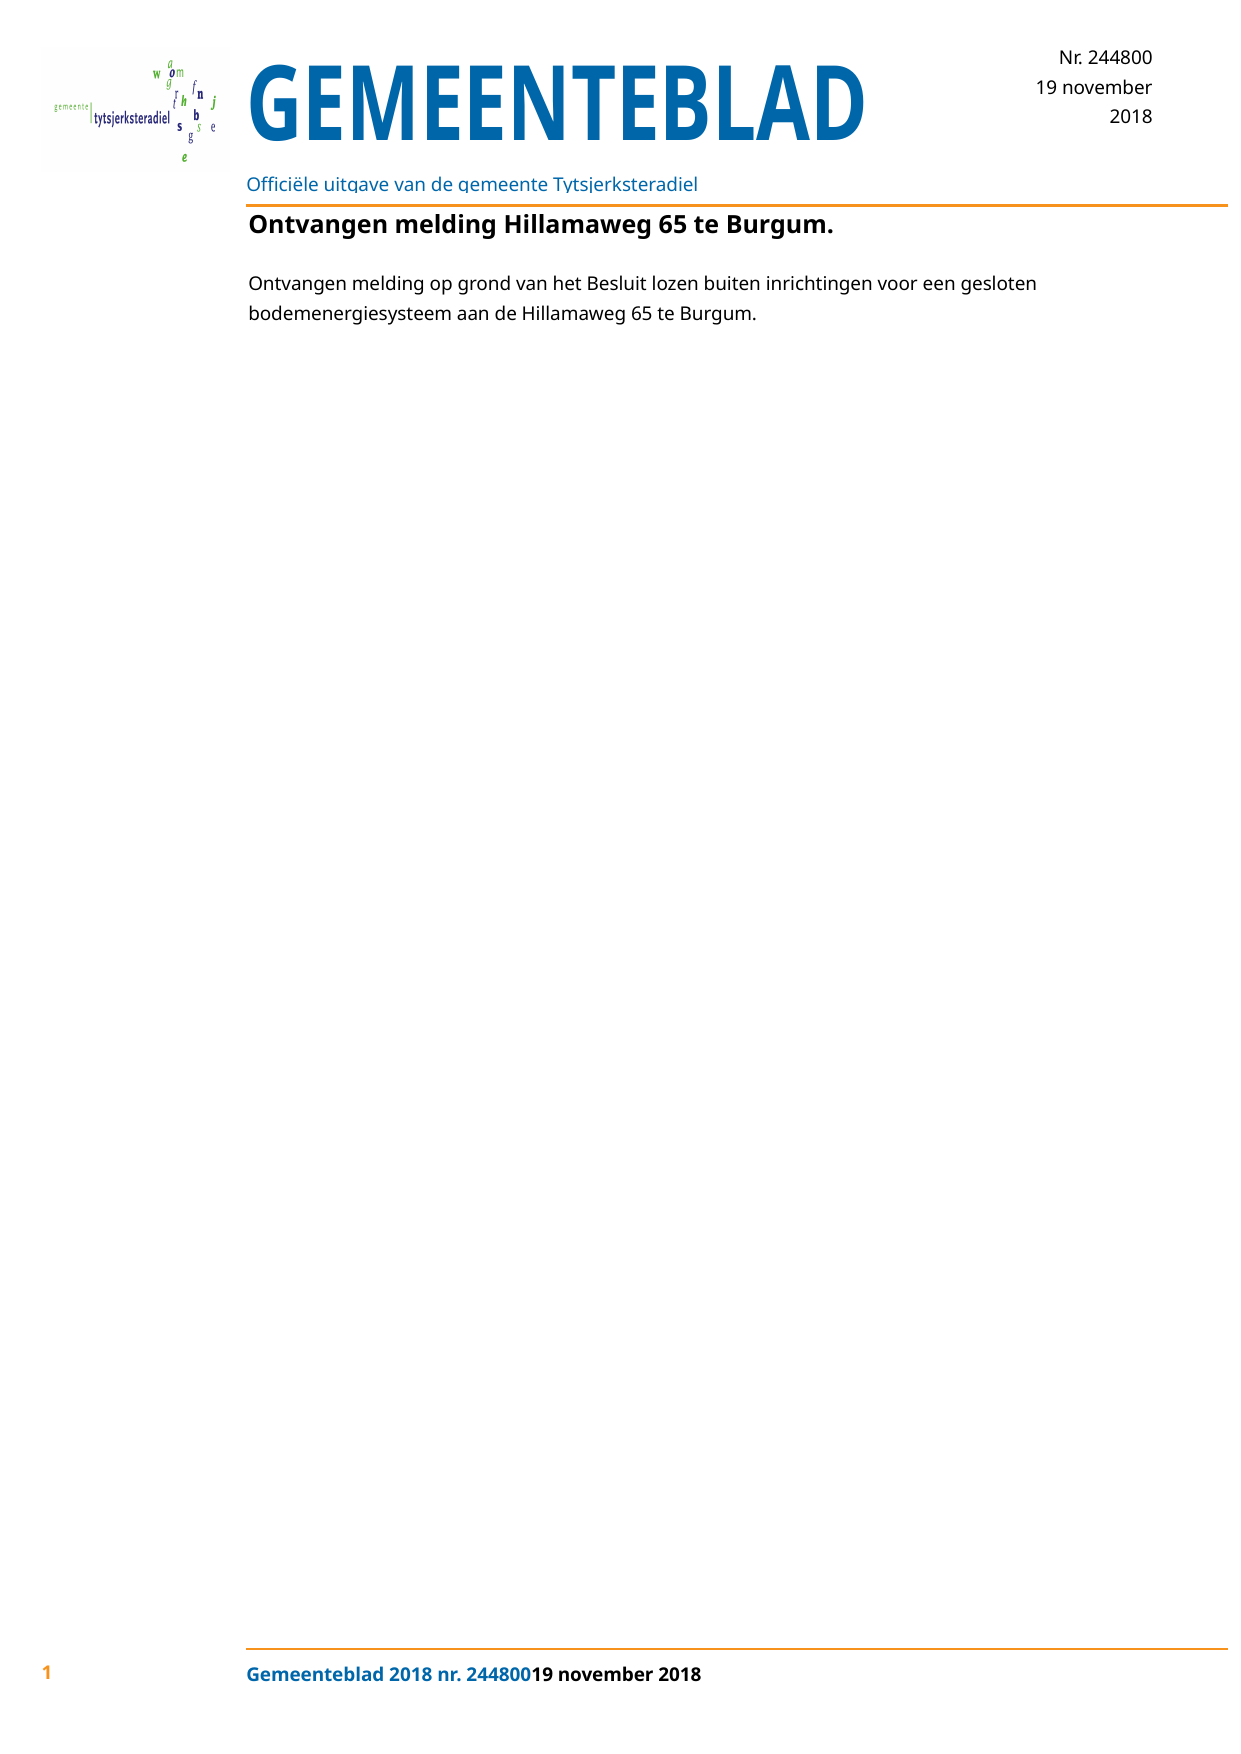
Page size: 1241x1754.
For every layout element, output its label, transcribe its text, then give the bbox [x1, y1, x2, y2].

picture [41, 47, 231, 172]
text Ontvangen melding Hillamaweg 65 te Burgum. [248, 207, 1152, 241]
text Ontvangen melding op grond van het Besluit lozen buiten inrichtingen voor een gesloten bodemenergiesysteem aan de Hillamaweg 65 te Burgum. [248, 270, 1152, 326]
